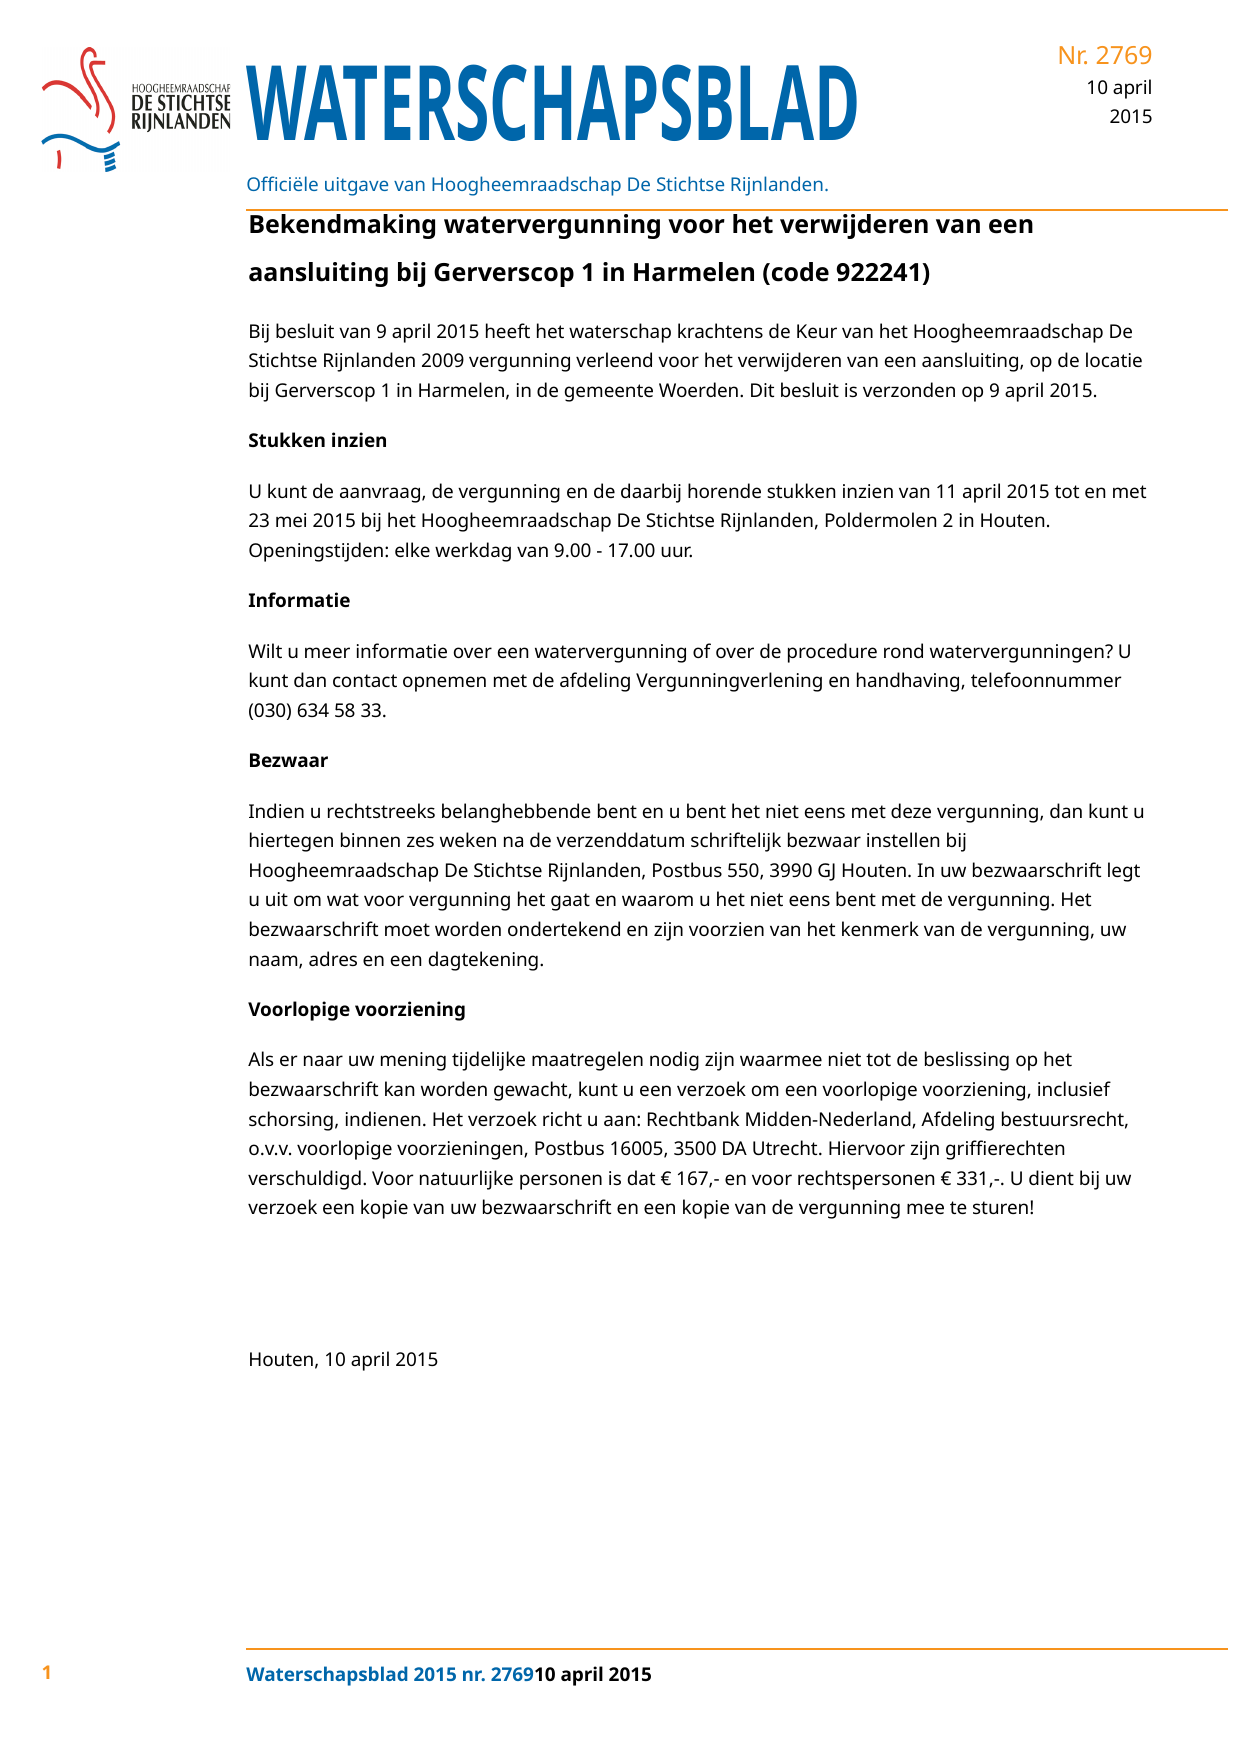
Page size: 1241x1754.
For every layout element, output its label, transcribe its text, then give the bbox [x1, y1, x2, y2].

text Bezwaar [248, 747, 1152, 773]
text Als er naar uw mening tijdelijke maatregelen nodig zijn waarmee niet tot de beslissing op het bezwaarschrift kan worden gewacht, kunt u een verzoek om een voorlopige voorziening, inclusief schorsing, indienen. Het verzoek richt u aan: Rechtbank Midden-Nederland, Afdeling bestuursrecht, o.v.v. voorlopige voorzieningen, Postbus 16005, 3500 DA Utrecht. Hiervoor zijn griffierechten verschuldigd. Voor natuurlijke personen is dat € 167,- en voor rechtspersonen € 331,-. U dient bij uw verzoek een kopie van uw bezwaarschrift en een kopie van de vergunning mee te sturen! [248, 1047, 1152, 1220]
text Stukken inzien [248, 427, 1152, 453]
text Wilt u meer informatie over een watervergunning of over de procedure rond watervergunningen? U kunt dan contact opnemen met de afdeling Vergunningverlening en handhaving, telefoonnummer (030) 634 58 33. [248, 638, 1152, 723]
text Indien u rechtstreeks belanghebbende bent en u bent het niet eens met deze vergunning, dan kunt u hiertegen binnen zes weken na de verzenddatum schriftelijk bezwaar instellen bij Hoogheemraadschap De Stichtse Rijnlanden, Postbus 550, 3990 GJ Houten. In uw bezwaarschrift legt u uit om wat voor vergunning het gaat en waarom u het niet eens bent met de vergunning. Het bezwaarschrift moet worden ondertekend en zijn voorzien van het kenmerk van de vergunning, uw naam, adres en een dagtekening. [248, 798, 1152, 972]
text Bij besluit van 9 april 2015 heeft het waterschap krachtens de Keur van het Hoogheemraadschap De Stichtse Rijnlanden 2009 vergunning verleend voor het verwijderen van een aansluiting, op de locatie bij Gerverscop 1 in Harmelen, in de gemeente Woerden. Dit besluit is verzonden op 9 april 2015. [248, 318, 1152, 403]
text Houten, 10 april 2015 [248, 1346, 1152, 1372]
text Bekendmaking watervergunning voor het verwijderen van een aansluiting bij Gerverscop 1 in Harmelen (code 922241) [248, 211, 1152, 288]
text U kunt de aanvraag, de vergunning en de daarbij horende stukken inzien van 11 april 2015 tot en met 23 mei 2015 bij het Hoogheemraadschap De Stichtse Rijnlanden, Poldermolen 2 in Houten. Openingstijden: elke werkdag van 9.00 - 17.00 uur. [248, 478, 1152, 563]
text Voorlopige voorziening [248, 996, 1152, 1022]
picture [41, 47, 231, 172]
text Informatie [248, 587, 1152, 613]
